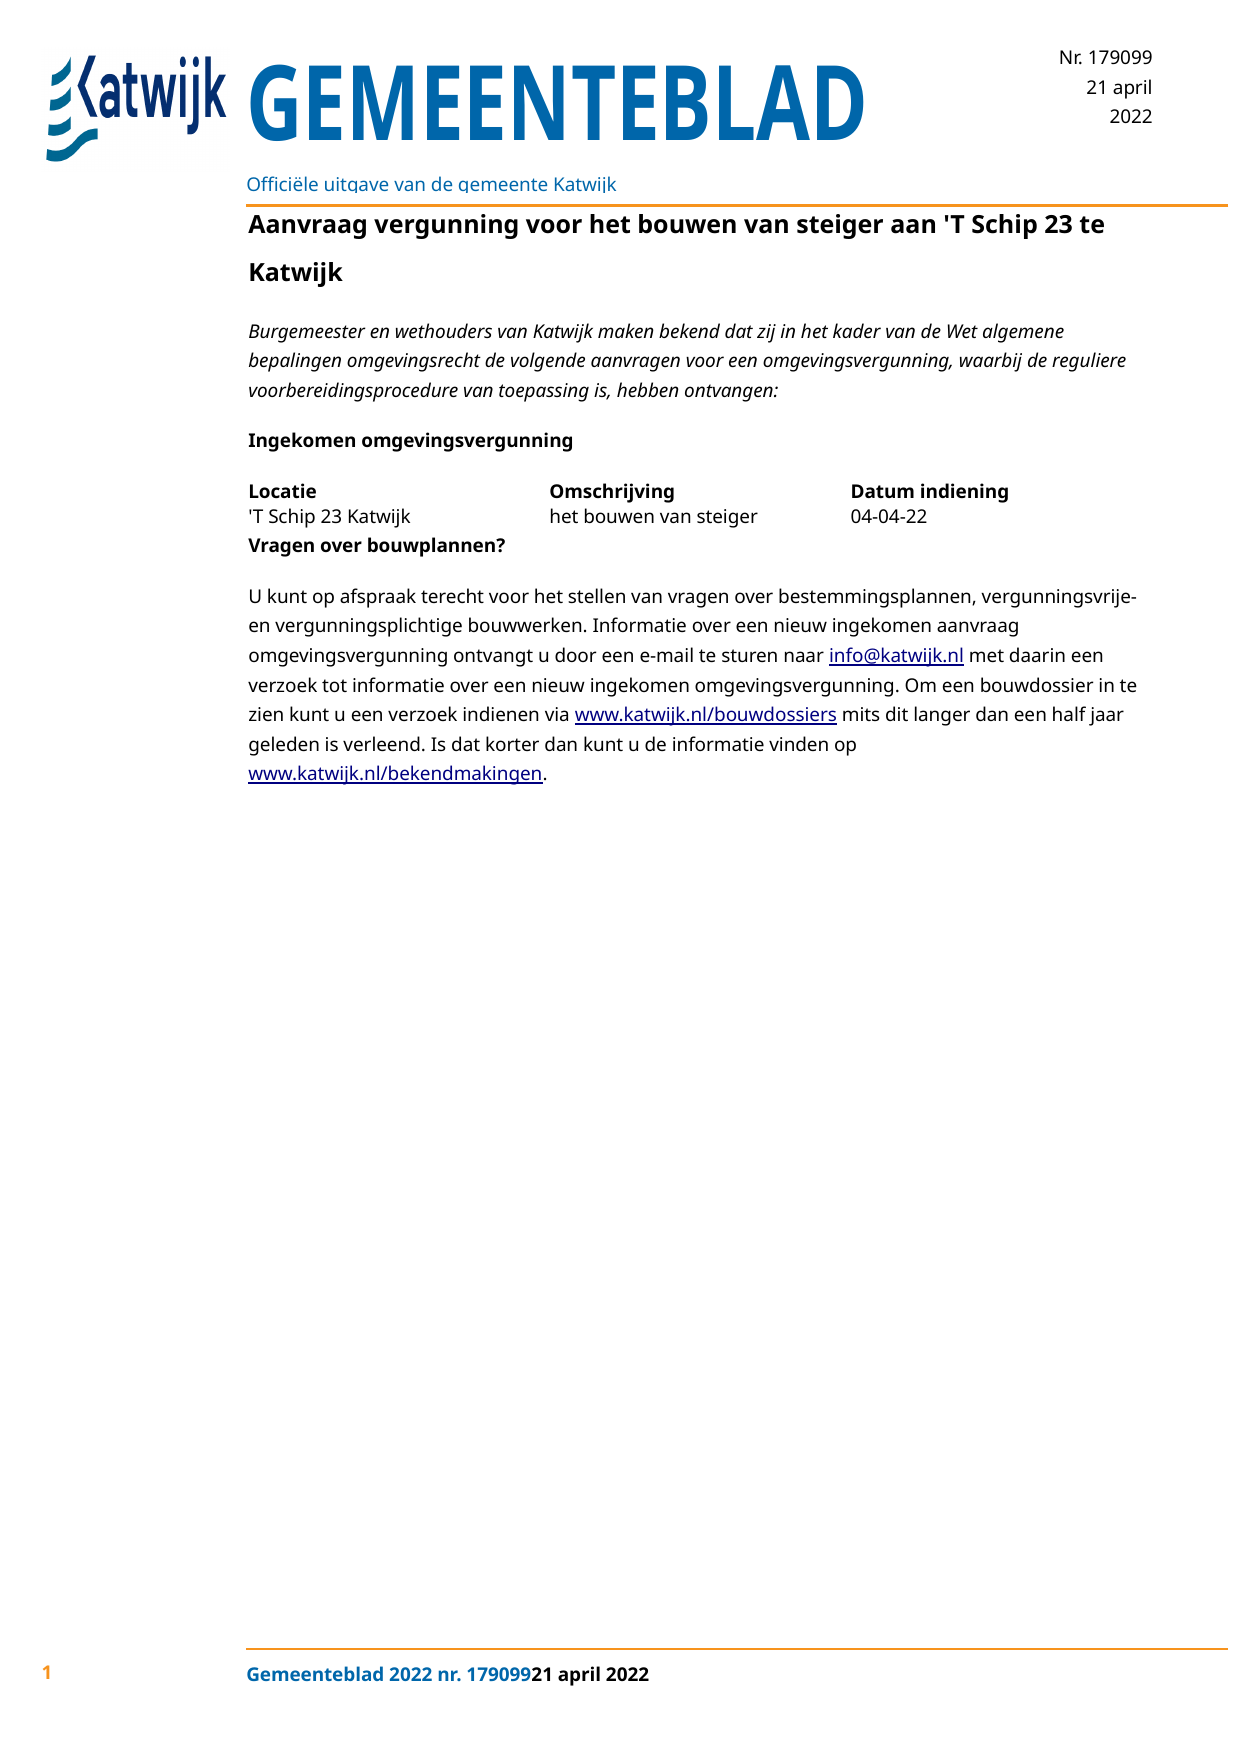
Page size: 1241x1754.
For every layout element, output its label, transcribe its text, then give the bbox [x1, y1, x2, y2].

table_cell 04-04-22 [850, 504, 1152, 529]
picture [41, 47, 231, 172]
text Vragen over bouwplannen? [248, 533, 1152, 558]
table_header Locatie [248, 478, 549, 504]
text U kunt op afspraak terecht voor het stellen van vragen over bestemmingsplannen, vergunningsvrije- en vergunningsplichtige bouwwerken. Informatie over een nieuw ingekomen aanvraag omgevingsvergunning ontvangt u door een e-mail te sturen naar info@katwijk.nl met daarin een verzoek tot informatie over een nieuw ingekomen omgevingsvergunning. Om een bouwdossier in te zien kunt u een verzoek indienen via www.katwijk.nl/bouwdossiers mits dit langer dan een half jaar geleden is verleend. Is dat korter dan kunt u de informatie vinden op www.katwijk.nl/bekendmakingen. [248, 583, 1152, 786]
table_cell 'T Schip 23 Katwijk [248, 504, 549, 529]
text Aanvraag vergunning voor het bouwen van steiger aan 'T Schip 23 te Katwijk [248, 207, 1152, 288]
text Burgemeester en wethouders van Katwijk maken bekend dat zij in het kader van de Wet algemene bepalingen omgevingsrecht de volgende aanvragen voor een omgevingsvergunning, waarbij de reguliere voorbereidingsprocedure van toepassing is, hebben ontvangen: [248, 318, 1152, 403]
table_header Omschrijving [549, 478, 850, 504]
text Ingekomen omgevingsvergunning [248, 427, 1152, 453]
table_cell het bouwen van steiger [549, 504, 850, 529]
table_header Datum indiening [850, 478, 1152, 504]
